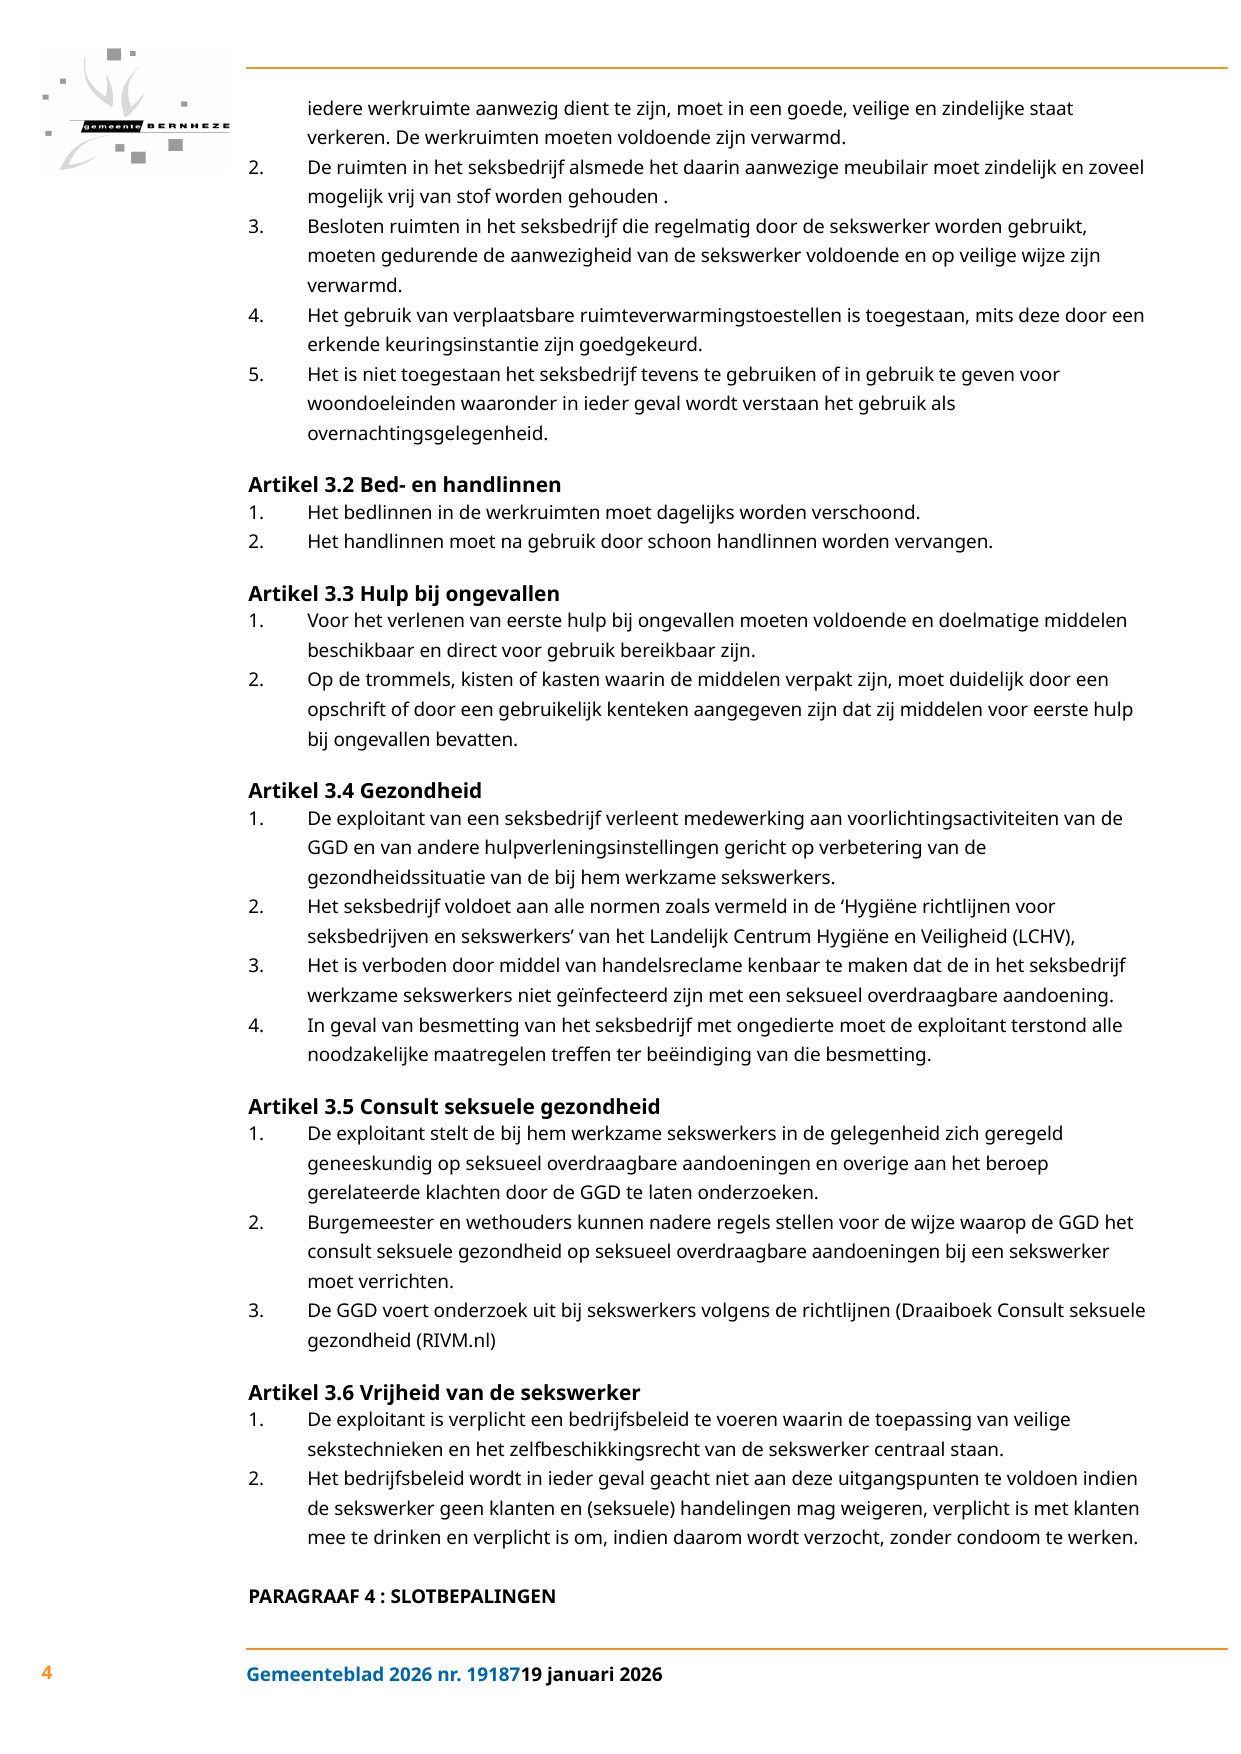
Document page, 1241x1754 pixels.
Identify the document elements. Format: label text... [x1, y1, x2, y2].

list Het is niet toegestaan het seksbedrijf tevens te gebruiken of in gebruik te geven voor woondoeleinden waaronder in ieder geval wordt verstaan het gebruik als overnachtingsgelegenheid. [248, 361, 1152, 446]
text Artikel 3.3 Hulp bij ongevallen [248, 579, 1152, 607]
text Artikel 3.4 Gezondheid [248, 776, 1152, 805]
list Burgemeester en wethouders kunnen nadere regels stellen voor de wijze waarop de GGD het consult seksuele gezondheid op seksueel overdraagbare aandoeningen bij een sekswerker moet verrichten. [248, 1209, 1152, 1294]
list In geval van besmetting van het seksbedrijf met ongedierte moet de exploitant terstond alle noodzakelijke maatregelen treffen ter beëindiging van die besmetting. [248, 1012, 1152, 1067]
text PARAGRAAF 4 : SLOTBEPALINGEN [248, 1584, 1152, 1609]
picture [41, 47, 231, 172]
list Voor het verlenen van eerste hulp bij ongevallen moeten voldoende en doelmatige middelen beschikbaar en direct voor gebruik bereikbaar zijn. [248, 607, 1152, 663]
text Artikel 3.6 Vrijheid van de sekswerker [248, 1378, 1152, 1406]
text Artikel 3.5 Consult seksuele gezondheid [248, 1092, 1152, 1120]
list Het gebruik van verplaatsbare ruimteverwarmingstoestellen is toegestaan, mits deze door een erkende keuringsinstantie zijn goedgekeurd. [248, 302, 1152, 357]
list iedere werkruimte aanwezig dient te zijn, moet in een goede, veilige en zindelijke staat verkeren. De werkruimten moeten voldoende zijn verwarmd. [248, 95, 1152, 150]
list De exploitant is verplicht een bedrijfsbeleid te voeren waarin de toepassing van veilige sekstechnieken en het zelfbeschikkingsrecht van de sekswerker centraal staan. [248, 1406, 1152, 1461]
list Op de trommels, kisten of kasten waarin de middelen verpakt zijn, moet duidelijk door een opschrift of door een gebruikelijk kenteken aangegeven zijn dat zij middelen voor eerste hulp bij ongevallen bevatten. [248, 667, 1152, 752]
list De exploitant stelt de bij hem werkzame sekswerkers in de gelegenheid zich geregeld geneeskundig op seksueel overdraagbare aandoeningen en overige aan het beroep gerelateerde klachten door de GGD te laten onderzoeken. [248, 1120, 1152, 1205]
list Het handlinnen moet na gebruik door schoon handlinnen worden vervangen. [248, 529, 1152, 554]
list Het seksbedrijf voldoet aan alle normen zoals vermeld in de ‘Hygiëne richtlijnen voor seksbedrijven en sekswerkers’ van het Landelijk Centrum Hygiëne en Veiligheid (LCHV), [248, 893, 1152, 949]
text Artikel 3.2 Bed- en handlinnen [248, 471, 1152, 499]
list De GGD voert onderzoek uit bij sekswerkers volgens de richtlijnen (Draaiboek Consult seksuele gezondheid (RIVM.nl) [248, 1298, 1152, 1353]
list Besloten ruimten in het seksbedrijf die regelmatig door de sekswerker worden gebruikt, moeten gedurende de aanwezigheid van de sekswerker voldoende en op veilige wijze zijn verwarmd. [248, 213, 1152, 298]
list De exploitant van een seksbedrijf verleent medewerking aan voorlichtingsactiviteiten van de GGD en van andere hulpverleningsinstellingen gericht op verbetering van de gezondheidssituatie van de bij hem werkzame sekswerkers. [248, 805, 1152, 889]
list De ruimten in het seksbedrijf alsmede het daarin aanwezige meubilair moet zindelijk en zoveel mogelijk vrij van stof worden gehouden . [248, 154, 1152, 209]
list Het bedrijfsbeleid wordt in ieder geval geacht niet aan deze uitgangspunten te voldoen indien de sekswerker geen klanten en (seksuele) handelingen mag weigeren, verplicht is met klanten mee te drinken en verplicht is om, indien daarom wordt verzocht, zonder condoom te werken. [248, 1465, 1152, 1550]
list Het is verboden door middel van handelsreclame kenbaar te maken dat de in het seksbedrijf werkzame sekswerkers niet geïnfecteerd zijn met een seksueel overdraagbare aandoening. [248, 953, 1152, 1008]
list Het bedlinnen in de werkruimten moet dagelijks worden verschoond. [248, 499, 1152, 525]
